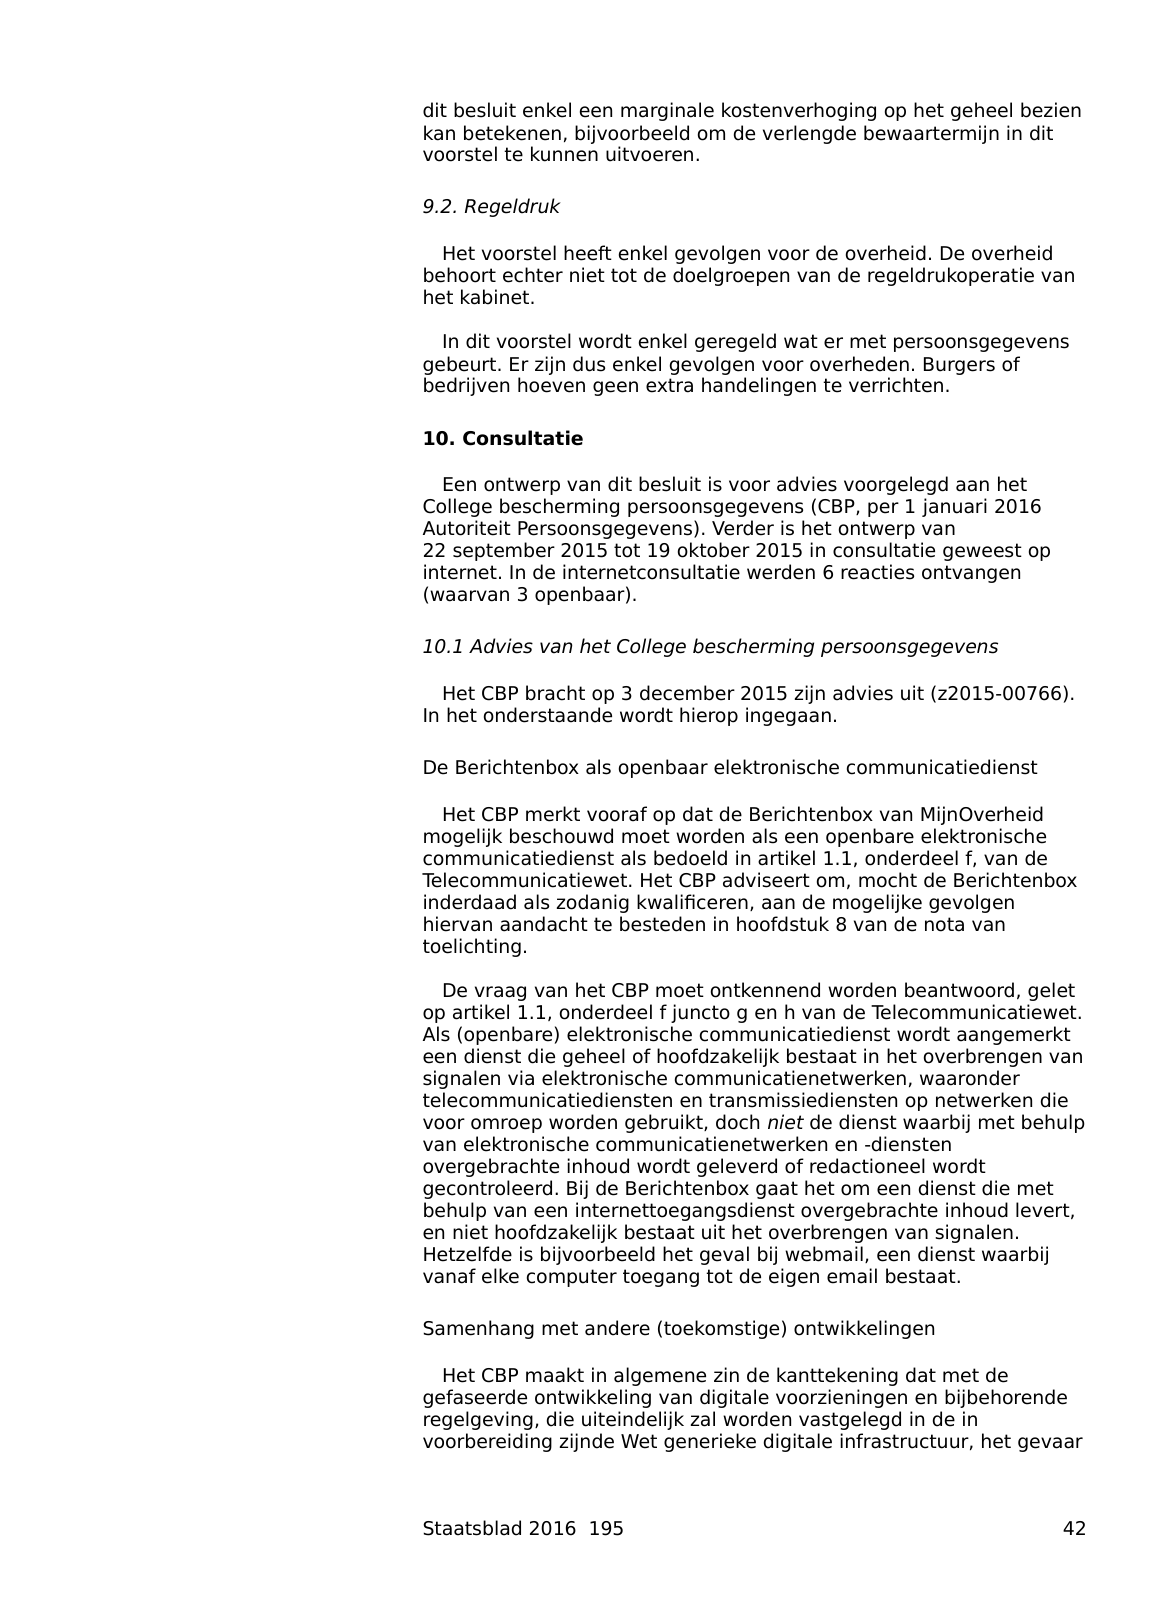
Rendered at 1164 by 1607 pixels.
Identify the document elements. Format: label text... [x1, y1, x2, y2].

subtitle 10. Consultatie [422, 427, 1087, 449]
text De vraag van het CBP moet ontkennend worden beantwoord, gelet op artikel 1.1, onderdeel f juncto g en h van de Telecommunicatiewet. Als (openbare) elektronische communicatiedienst wordt aangemerkt een dienst die geheel of hoofdzakelijk bestaat in het overbrengen van signalen via elektronische communicatienetwerken, waaronder telecommunicatiediensten en transmissiediensten op netwerken die voor omroep worden gebruikt, doch niet de dienst waarbij met behulp van elektronische communicatienetwerken en -diensten overgebrachte inhoud wordt geleverd of redactioneel wordt gecontroleerd. Bij de Berichtenbox gaat het om een dienst die met behulp van een internettoegangsdienst overgebrachte inhoud levert, en niet hoofdzakelijk bestaat uit het overbrengen van signalen. Hetzelfde is bijvoorbeeld het geval bij webmail, een dienst waarbij vanaf elke computer toegang tot de eigen email bestaat. [422, 980, 1087, 1288]
subtitle 9.2. Regeldruk [422, 196, 1087, 218]
subtitle De Berichtenbox als openbaar elektronische communicatiedienst [422, 757, 1087, 779]
text Het CBP maakt in algemene zin de kanttekening dat met de gefaseerde ontwikkeling van digitale voorzieningen en bijbehorende regelgeving, die uiteindelijk zal worden vastgelegd in de in voorbereiding zijnde Wet generieke digitale infrastructuur, het gevaar [422, 1365, 1087, 1453]
text In dit voorstel wordt enkel geregeld wat er met persoonsgegevens gebeurt. Er zijn dus enkel gevolgen voor overheden. Burgers of bedrijven hoeven geen extra handelingen te verrichten. [422, 331, 1087, 397]
text Het CBP merkt vooraf op dat de Berichtenbox van MijnOverheid mogelijk beschouwd moet worden als een openbare elektronische communicatiedienst als bedoeld in artikel 1.1, onderdeel f, van de Telecommunicatiewet. Het CBP adviseert om, mocht de Berichtenbox inderdaad als zodanig kwalificeren, aan de mogelijke gevolgen hiervan aandacht te besteden in hoofdstuk 8 van de nota van toelichting. [422, 804, 1087, 958]
text Een ontwerp van dit besluit is voor advies voorgelegd aan het College bescherming persoonsgegevens (CBP, per 1 januari 2016 Autoriteit Persoonsgegevens). Verder is het ontwerp van 22 september 2015 tot 19 oktober 2015 in consultatie geweest op internet. In de internetconsultatie werden 6 reacties ontvangen (waarvan 3 openbaar). [422, 474, 1087, 606]
text Het voorstel heeft enkel gevolgen voor de overheid. De overheid behoort echter niet tot de doelgroepen van de regeldrukoperatie van het kabinet. [422, 243, 1087, 309]
text dit besluit enkel een marginale kostenverhoging op het geheel bezien kan betekenen, bijvoorbeeld om de verlengde bewaartermijn in dit voorstel te kunnen uitvoeren. [422, 100, 1087, 166]
subtitle 10.1 Advies van het College bescherming persoonsgegevens [422, 636, 1087, 658]
subtitle Samenhang met andere (toekomstige) ontwikkelingen [422, 1318, 1087, 1340]
text Het CBP bracht op 3 december 2015 zijn advies uit (z2015-00766). In het onderstaande wordt hierop ingegaan. [422, 683, 1087, 727]
